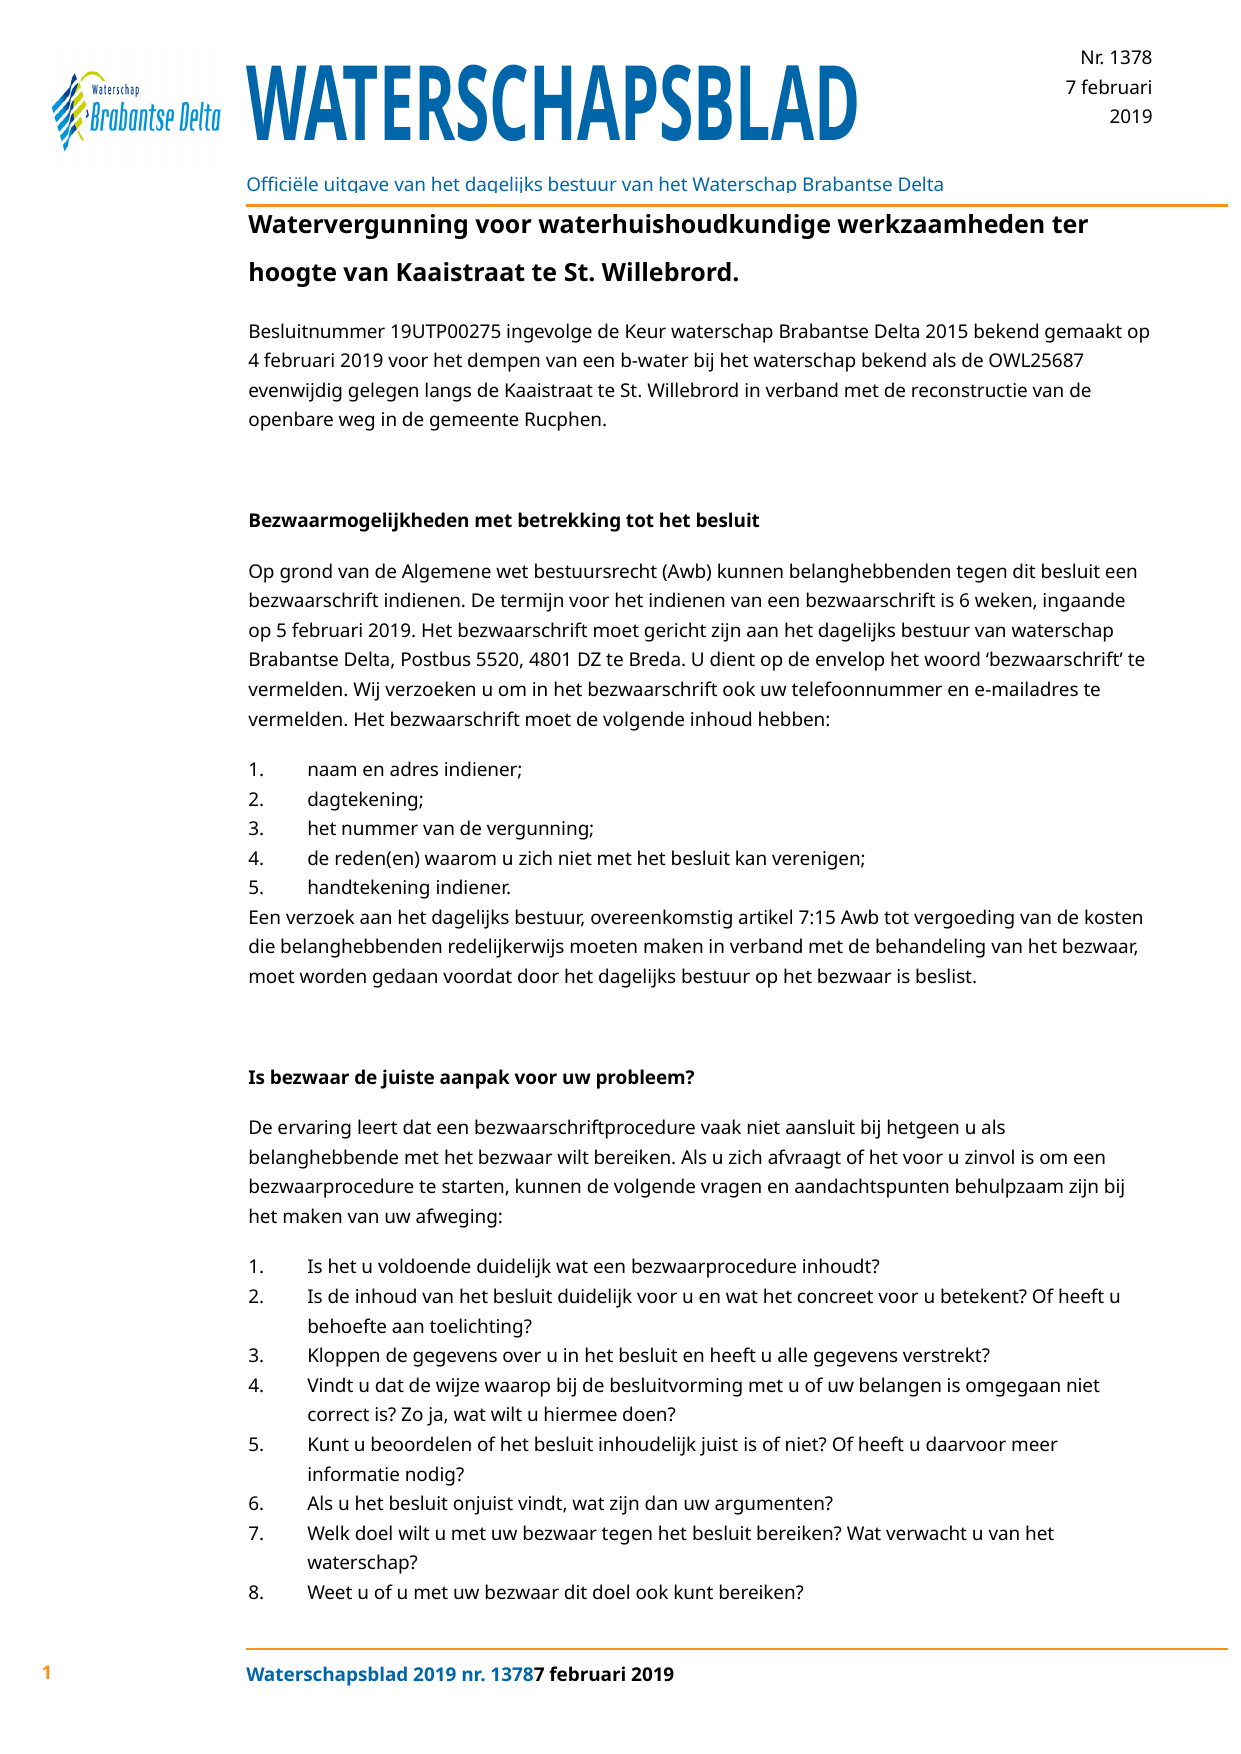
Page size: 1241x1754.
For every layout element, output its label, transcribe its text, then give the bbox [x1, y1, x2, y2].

text Besluitnummer 19UTP00275 ingevolge de Keur waterschap Brabantse Delta 2015 bekend gemaakt op 4 februari 2019 voor het dempen van een b-water bij het waterschap bekend als de OWL25687 evenwijdig gelegen langs de Kaaistraat te St. Willebrord in verband met de reconstructie van de openbare weg in de gemeente Rucphen. [248, 318, 1152, 432]
text Een verzoek aan het dagelijks bestuur, overeenkomstig artikel 7:15 Awb tot vergoeding van de kosten die belanghebbenden redelijkerwijs moeten maken in verband met de behandeling van het bezwaar, moet worden gedaan voordat door het dagelijks bestuur op het bezwaar is beslist. [248, 904, 1152, 989]
list Kloppen de gegevens over u in het besluit en heeft u alle gegevens verstrekt? [248, 1342, 1152, 1368]
list de reden(en) waarom u zich niet met het besluit kan verenigen; [248, 845, 1152, 871]
list het nummer van de vergunning; [248, 815, 1152, 841]
list Weet u of u met uw bezwaar dit doel ook kunt bereiken? [248, 1579, 1152, 1605]
list handtekening indiener. [248, 874, 1152, 900]
text Watervergunning voor waterhuishoudkundige werkzaamheden ter hoogte van Kaaistraat te St. Willebrord. [248, 207, 1152, 288]
list Kunt u beoordelen of het besluit inhoudelijk juist is of niet? Of heeft u daarvoor meer informatie nodig? [248, 1431, 1152, 1487]
text Bezwaarmogelijkheden met betrekking tot het besluit [248, 507, 1152, 533]
text Op grond van de Algemene wet bestuursrecht (Awb) kunnen belanghebbenden tegen dit besluit een bezwaarschrift indienen. De termijn voor het indienen van een bezwaarschrift is 6 weken, ingaande op 5 februari 2019. Het bezwaarschrift moet gericht zijn aan het dagelijks bestuur van waterschap Brabantse Delta, Postbus 5520, 4801 DZ te Breda. U dient op de envelop het woord ‘bezwaarschrift’ te vermelden. Wij verzoeken u om in het bezwaarschrift ook uw telefoonnummer en e‑mailadres te vermelden. Het bezwaarschrift moet de volgende inhoud hebben: [248, 558, 1152, 732]
list Als u het besluit onjuist vindt, wat zijn dan uw argumenten? [248, 1490, 1152, 1516]
list Vindt u dat de wijze waarop bij de besluitvorming met u of uw belangen is omgegaan niet correct is? Zo ja, wat wilt u hiermee doen? [248, 1372, 1152, 1427]
list Is het u voldoende duidelijk wat een bezwaarprocedure inhoudt? [248, 1254, 1152, 1279]
picture [41, 47, 231, 172]
list dagtekening; [248, 786, 1152, 812]
list naam en adres indiener; [248, 756, 1152, 782]
text De ervaring leert dat een bezwaarschriftprocedure vaak niet aansluit bij hetgeen u als belanghebbende met het bezwaar wilt bereiken. Als u zich afvraagt of het voor u zinvol is om een bezwaarprocedure te starten, kunnen de volgende vragen en aandachtspunten behulpzaam zijn bij het maken van uw afweging: [248, 1114, 1152, 1229]
list Is de inhoud van het besluit duidelijk voor u en wat het concreet voor u betekent? Of heeft u behoefte aan toelichting? [248, 1283, 1152, 1339]
list Welk doel wilt u met uw bezwaar tegen het besluit bereiken? Wat verwacht u van het waterschap? [248, 1520, 1152, 1575]
text Is bezwaar de juiste aanpak voor uw probleem? [248, 1064, 1152, 1090]
